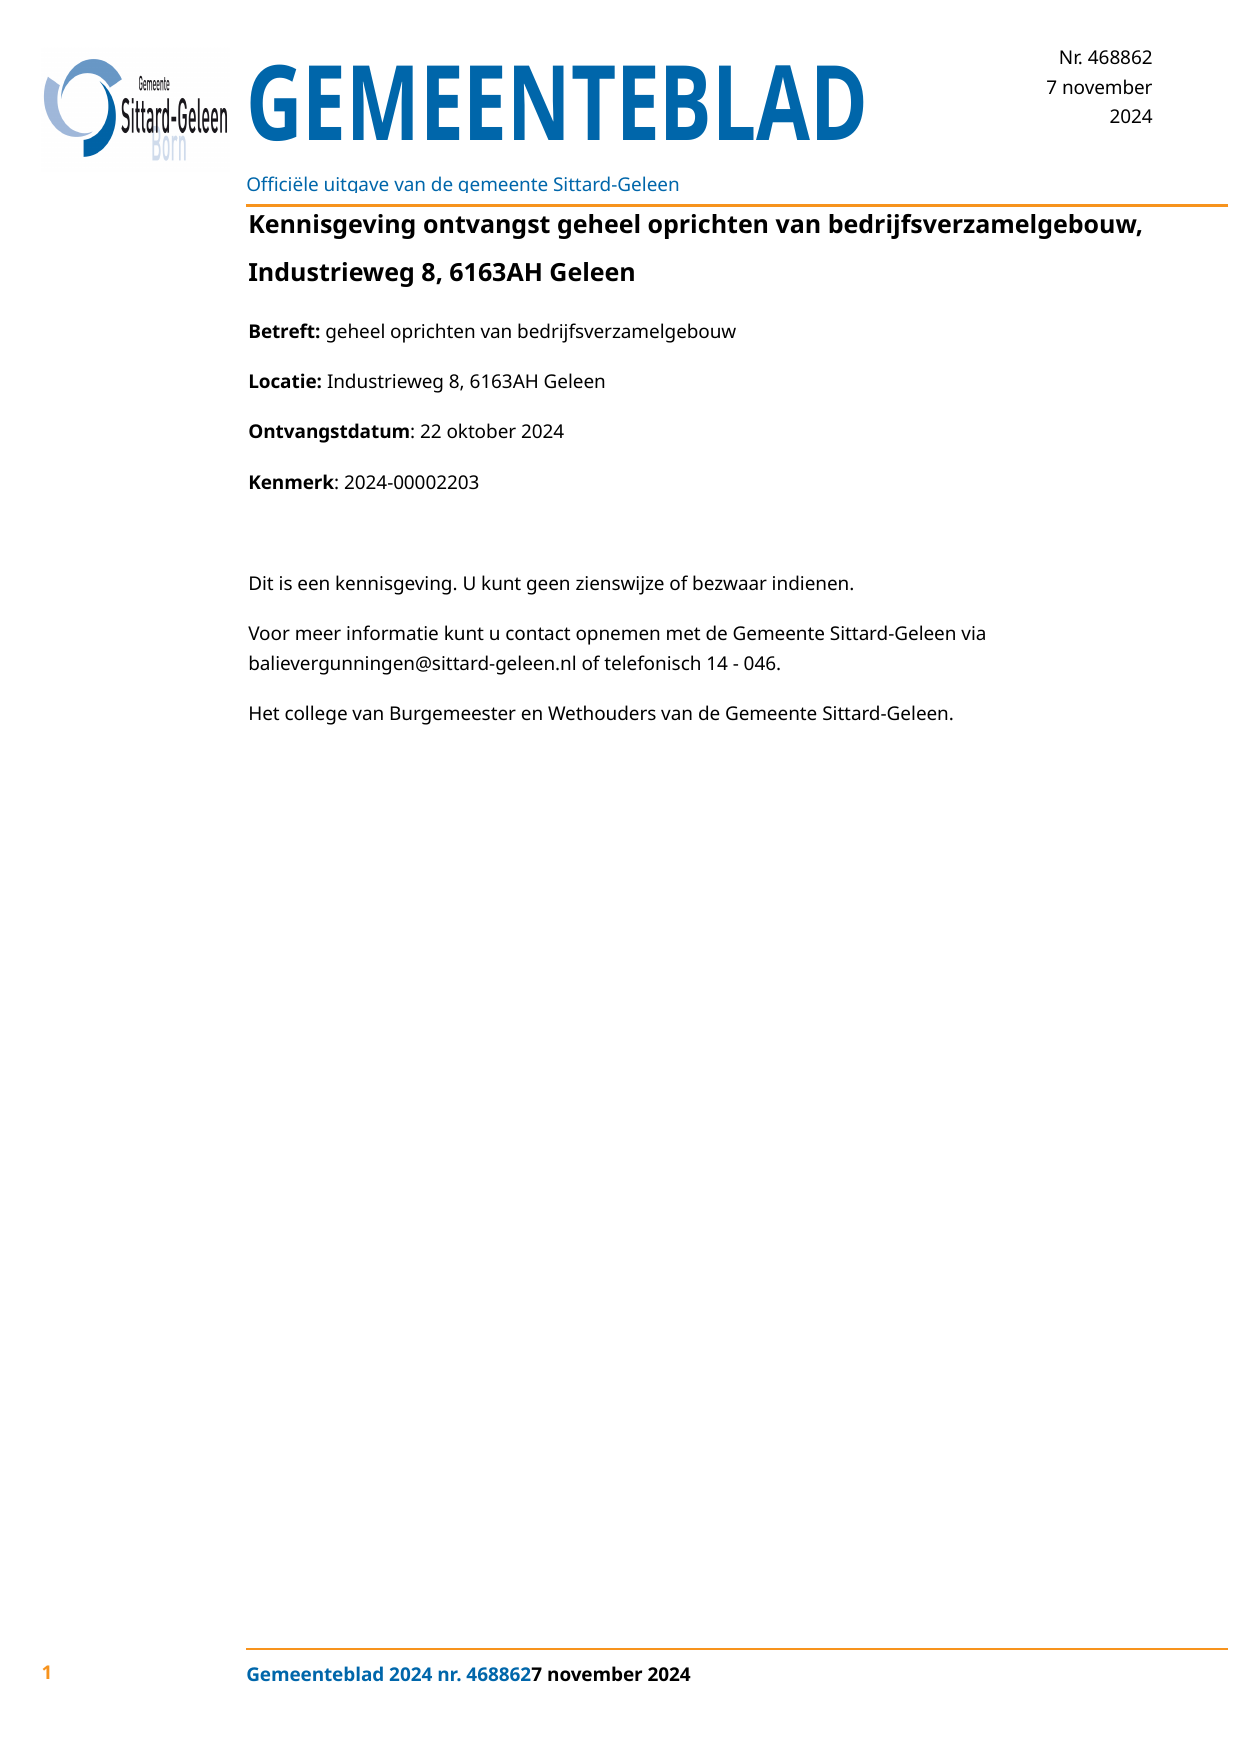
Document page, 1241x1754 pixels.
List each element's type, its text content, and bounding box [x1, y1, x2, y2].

text Het college van Burgemeester en Wethouders van de Gemeente Sittard-Geleen. [248, 700, 1152, 726]
text Kennisgeving ontvangst geheel oprichten van bedrijfsverzamelgebouw, Industrieweg 8, 6163AH Geleen [248, 207, 1152, 288]
text Locatie: Industrieweg 8, 6163AH Geleen [248, 368, 1152, 394]
text Dit is een kennisgeving. U kunt geen zienswijze of bezwaar indienen. [248, 570, 1152, 596]
picture [41, 47, 231, 172]
text Voor meer informatie kunt u contact opnemen met de Gemeente Sittard-Geleen via balievergunningen@sittard-geleen.nl of telefonisch 14 - 046. [248, 620, 1152, 676]
text Kenmerk: 2024-00002203 [248, 469, 1152, 495]
text Betreft: geheel oprichten van bedrijfsverzamelgebouw [248, 318, 1152, 344]
text Ontvangstdatum: 22 oktober 2024 [248, 419, 1152, 444]
